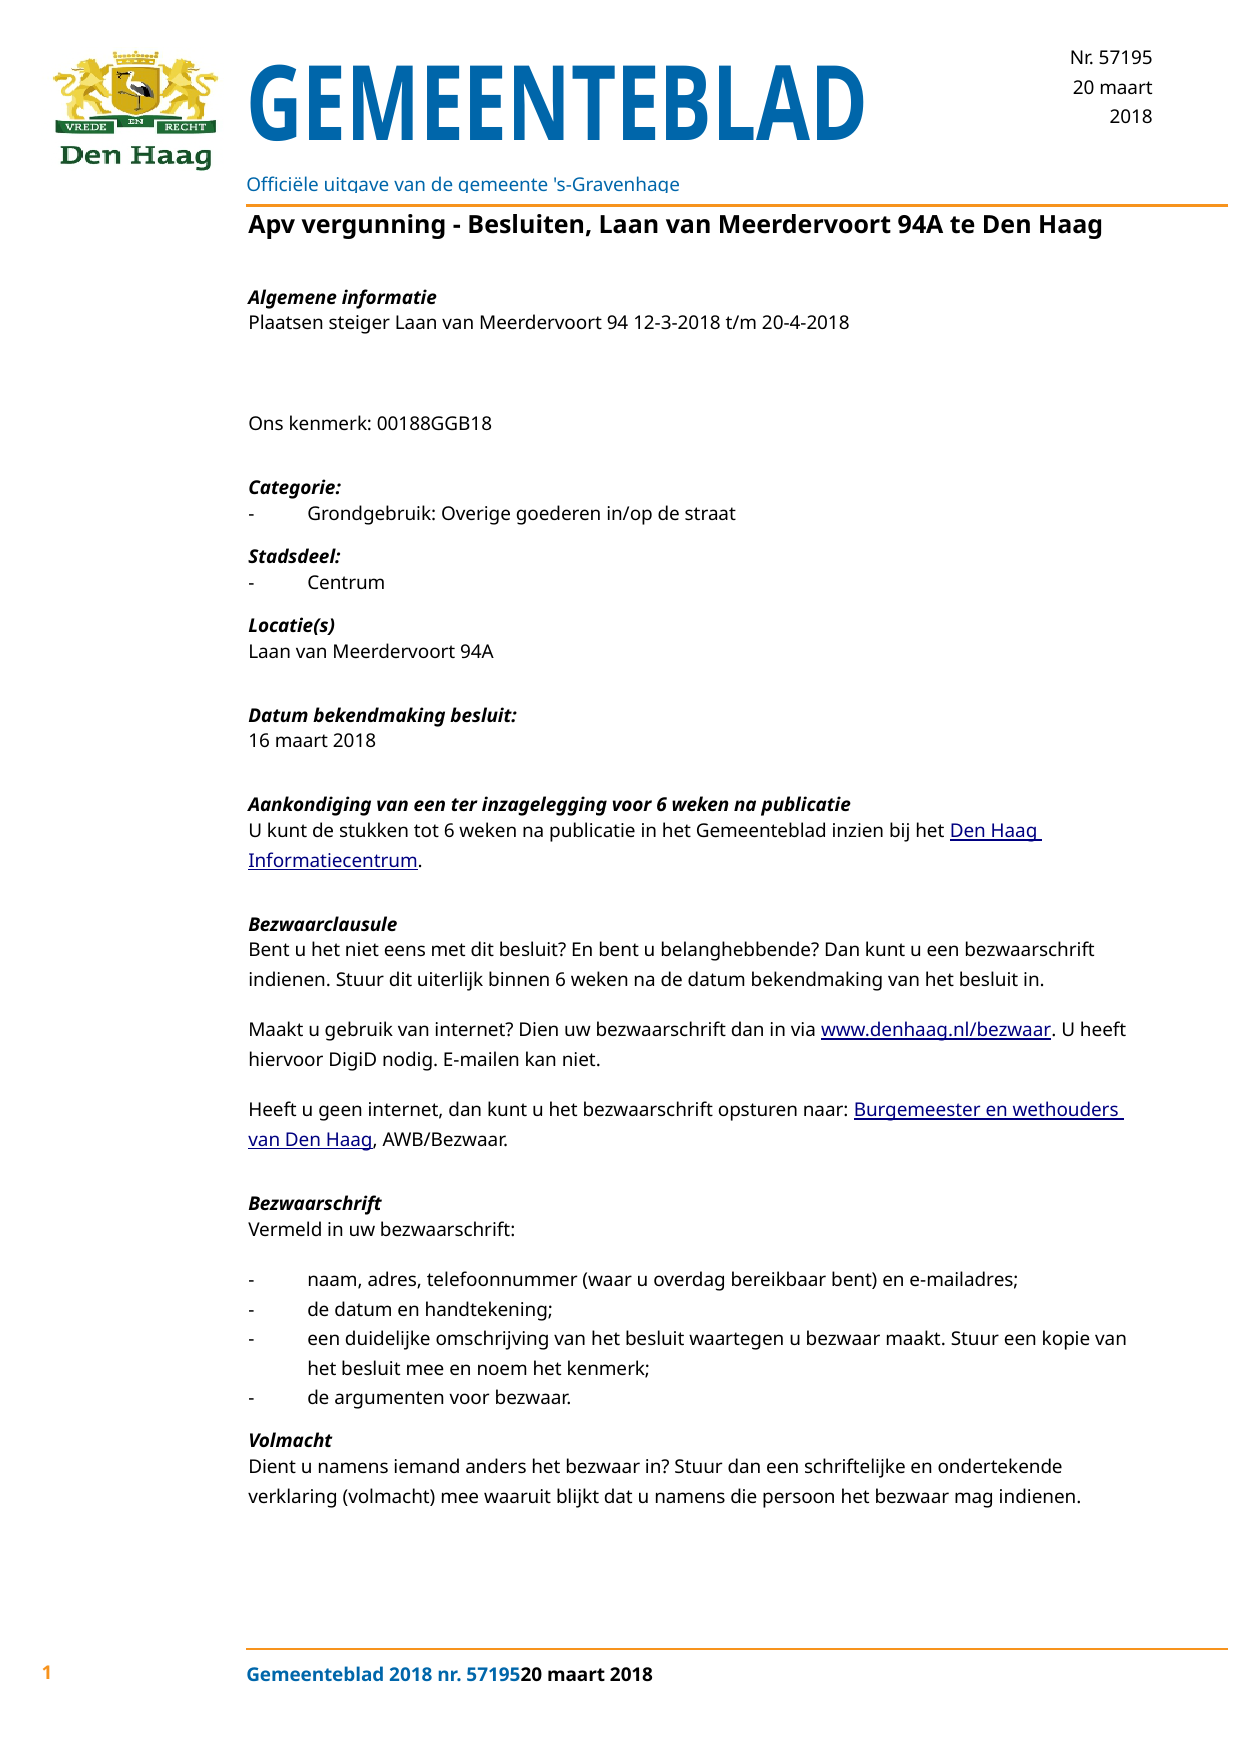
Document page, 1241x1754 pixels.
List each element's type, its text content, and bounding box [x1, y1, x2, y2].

text Locatie(s) [248, 612, 1152, 638]
text Algemene informatie [248, 284, 1152, 309]
text Stadsdeel: [248, 543, 1152, 569]
picture [41, 47, 231, 172]
text Dient u namens iemand anders het bezwaar in? Stuur dan een schriftelijke en ondertekende verklaring (volmacht) mee waaruit blijkt dat u namens die persoon het bezwaar mag indienen. [248, 1453, 1152, 1509]
text Bezwaarschrift [248, 1190, 1152, 1216]
text Volmacht [248, 1428, 1152, 1453]
text Bent u het niet eens met dit besluit? En bent u belanghebbende? Dan kunt u een bezwaarschrift indienen. Stuur dit uiterlijk binnen 6 weken na de datum bekendmaking van het besluit in. [248, 936, 1152, 992]
text Maakt u gebruik van internet? Dien uw bezwaarschrift dan in via www.denhaag.nl/bezwaar. U heeft hiervoor DigiD nodig. E-mailen kan niet. [248, 1016, 1152, 1072]
text Plaatsen steiger Laan van Meerdervoort 94 12-3-2018 t/m 20-4-2018 [248, 309, 1152, 335]
list de argumenten voor bezwaar. [248, 1384, 1152, 1410]
text Vermeld in uw bezwaarschrift: [248, 1216, 1152, 1241]
list Centrum [248, 569, 1152, 595]
text U kunt de stukken tot 6 weken na publicatie in het Gemeenteblad inzien bij het Den Haag Informatiecentrum. [248, 817, 1152, 872]
list de datum en handtekening; [248, 1296, 1152, 1321]
text Aankondiging van een ter inzagelegging voor 6 weken na publicatie [248, 791, 1152, 817]
text Apv vergunning - Besluiten, Laan van Meerdervoort 94A te Den Haag [248, 207, 1152, 241]
list naam, adres, telefoonnummer (waar u overdag bereikbaar bent) en e-mailadres; [248, 1266, 1152, 1292]
text Heeft u geen internet, dan kunt u het bezwaarschrift opsturen naar: Burgemeester en wethouders van Den Haag, AWB/Bezwaar. [248, 1096, 1152, 1152]
list Grondgebruik: Overige goederen in/op de straat [248, 500, 1152, 526]
text Laan van Meerdervoort 94A [248, 638, 1152, 663]
list een duidelijke omschrijving van het besluit waartegen u bezwaar maakt. Stuur een kopie van het besluit mee en noem het kenmerk; [248, 1325, 1152, 1381]
text 16 maart 2018 [248, 727, 1152, 753]
text Categorie: [248, 474, 1152, 500]
text Ons kenmerk: 00188GGB18 [248, 410, 1152, 436]
text Bezwaarclausule [248, 911, 1152, 936]
text Datum bekendmaking besluit: [248, 702, 1152, 727]
